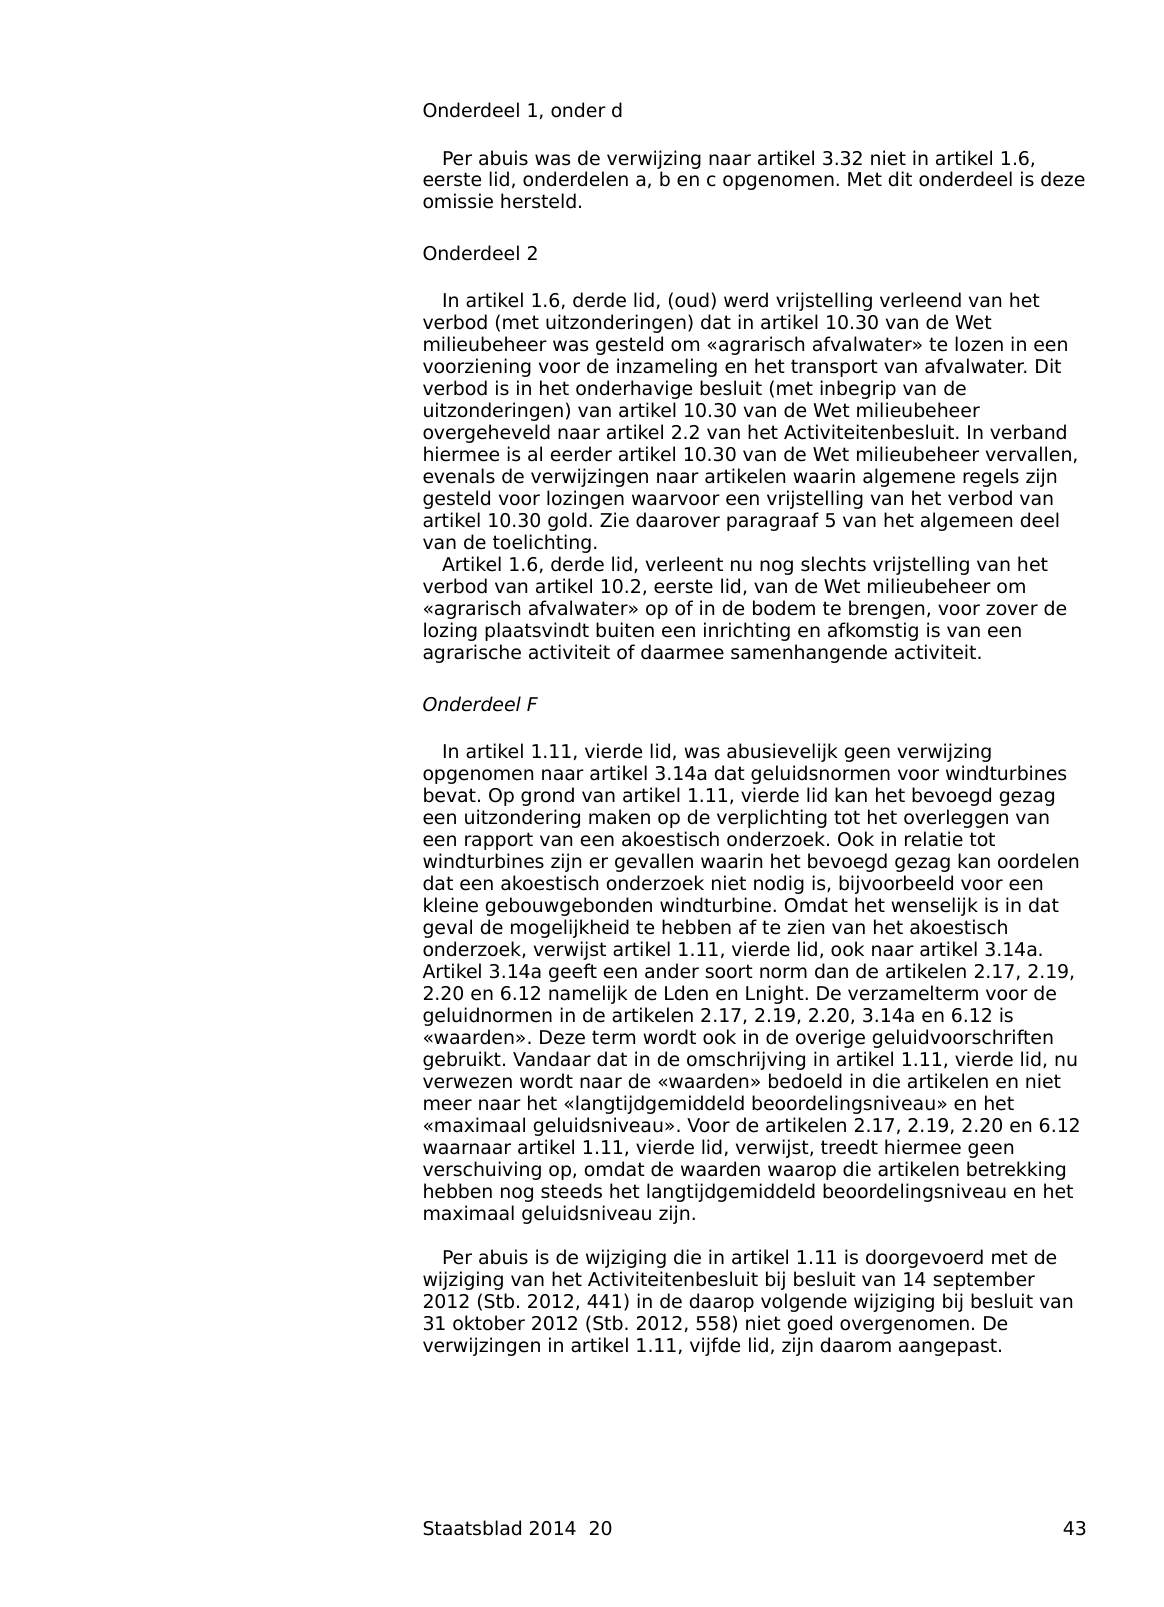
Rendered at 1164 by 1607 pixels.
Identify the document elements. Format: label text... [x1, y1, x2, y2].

text Per abuis is de wijziging die in artikel 1.11 is doorgevoerd met de wijziging van het Activiteitenbesluit bij besluit van 14 september 2012 (Stb. 2012, 441) in de daarop volgende wijziging bij besluit van 31 oktober 2012 (Stb. 2012, 558) niet goed overgenomen. De verwijzingen in artikel 1.11, vijfde lid, zijn daarom aangepast. [422, 1247, 1087, 1357]
text In artikel 1.6, derde lid, (oud) werd vrijstelling verleend van het verbod (met uitzonderingen) dat in artikel 10.30 van de Wet milieubeheer was gesteld om «agrarisch afvalwater» te lozen in een voorziening voor de inzameling en het transport van afvalwater. Dit verbod is in het onderhavige besluit (met inbegrip van de uitzonderingen) van artikel 10.30 van de Wet milieubeheer overgeheveld naar artikel 2.2 van het Activiteitenbesluit. In verband hiermee is al eerder artikel 10.30 van de Wet milieubeheer vervallen, evenals de verwijzingen naar artikelen waarin algemene regels zijn gesteld voor lozingen waarvoor een vrijstelling van het verbod van artikel 10.30 gold. Zie daarover paragraaf 5 van het algemeen deel van de toelichting. [422, 290, 1087, 554]
text Artikel 1.6, derde lid, verleent nu nog slechts vrijstelling van het verbod van artikel 10.2, eerste lid, van de Wet milieubeheer om «agrarisch afvalwater» op of in de bodem te brengen, voor zover de lozing plaatsvindt buiten een inrichting en afkomstig is van een agrarische activiteit of daarmee samenhangende activiteit. [422, 554, 1087, 664]
subtitle Onderdeel F [422, 694, 1087, 716]
subtitle Onderdeel 2 [422, 243, 1087, 265]
text In artikel 1.11, vierde lid, was abusievelijk geen verwijzing opgenomen naar artikel 3.14a dat geluidsnormen voor windturbines bevat. Op grond van artikel 1.11, vierde lid kan het bevoegd gezag een uitzondering maken op de verplichting tot het overleggen van een rapport van een akoestisch onderzoek. Ook in relatie tot windturbines zijn er gevallen waarin het bevoegd gezag kan oordelen dat een akoestisch onderzoek niet nodig is, bijvoorbeeld voor een kleine gebouwgebonden windturbine. Omdat het wenselijk is in dat geval de mogelijkheid te hebben af te zien van het akoestisch onderzoek, verwijst artikel 1.11, vierde lid, ook naar artikel 3.14a. Artikel 3.14a geeft een ander soort norm dan de artikelen 2.17, 2.19, 2.20 en 6.12 namelijk de Lden en Lnight. De verzamelterm voor de geluidnormen in de artikelen 2.17, 2.19, 2.20, 3.14a en 6.12 is «waarden». Deze term wordt ook in de overige geluidvoorschriften gebruikt. Vandaar dat in de omschrijving in artikel 1.11, vierde lid, nu verwezen wordt naar de «waarden» bedoeld in die artikelen en niet meer naar het «langtijdgemiddeld beoordelingsniveau» en het «maximaal geluidsniveau». Voor de artikelen 2.17, 2.19, 2.20 en 6.12 waarnaar artikel 1.11, vierde lid, verwijst, treedt hiermee geen verschuiving op, omdat de waarden waarop die artikelen betrekking hebben nog steeds het langtijdgemiddeld beoordelingsniveau en het maximaal geluidsniveau zijn. [422, 741, 1087, 1224]
text Per abuis was de verwijzing naar artikel 3.32 niet in artikel 1.6, eerste lid, onderdelen a, b en c opgenomen. Met dit onderdeel is deze omissie hersteld. [422, 147, 1087, 213]
subtitle Onderdeel 1, onder d [422, 100, 1087, 122]
